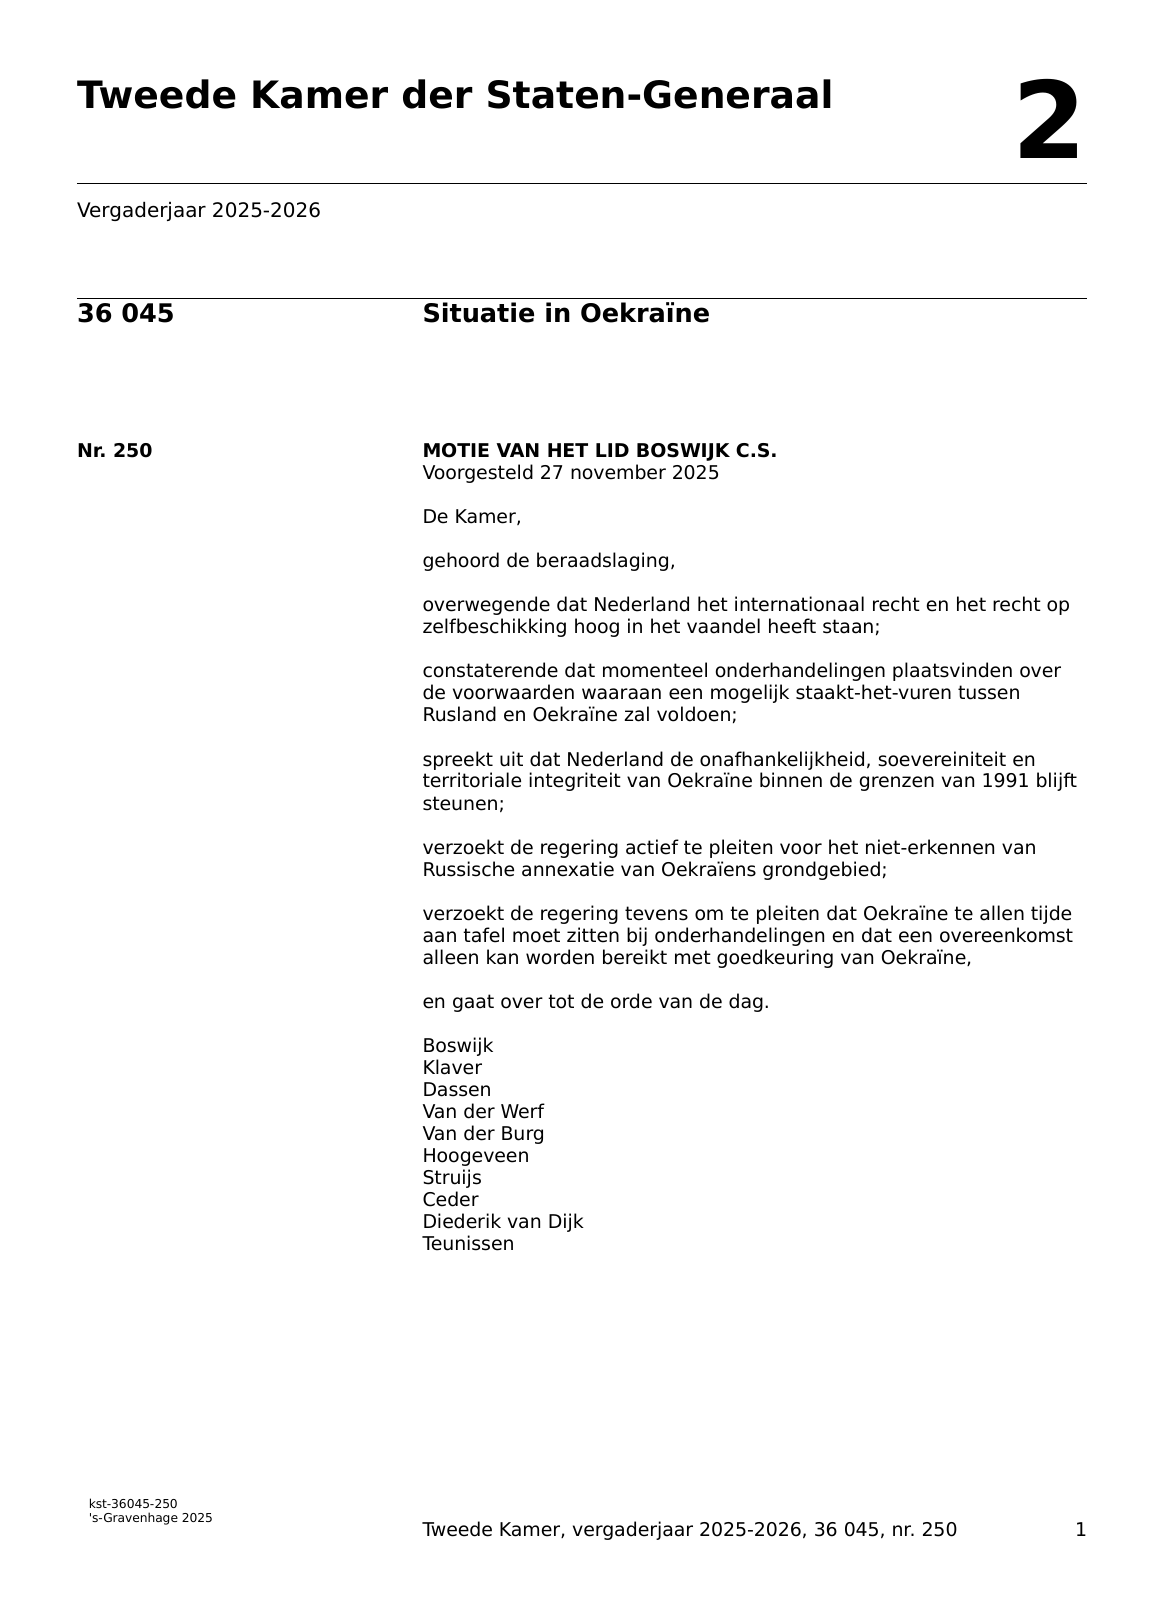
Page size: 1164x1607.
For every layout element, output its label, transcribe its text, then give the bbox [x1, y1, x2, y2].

text Voorgesteld 27 november 2025 [422, 462, 1087, 484]
text Hoogeveen [422, 1145, 1087, 1167]
text Diederik van Dijk [422, 1211, 1087, 1233]
text verzoekt de regering tevens om te pleiten dat Oekraïne te allen tijde aan tafel moet zitten bij onderhandelingen en dat een overeenkomst alleen kan worden bereikt met goedkeuring van Oekraïne, [422, 903, 1087, 969]
text Teunissen [422, 1233, 1087, 1255]
table_cell Vergaderjaar 2025-2026 [77, 184, 1087, 298]
text Van der Werf [422, 1101, 1087, 1123]
text en gaat over tot de orde van de dag. [422, 991, 1087, 1013]
text De Kamer, [422, 506, 1087, 528]
table_header 2 [886, 59, 1087, 183]
subtitle 36 045 Situatie in Oekraïne [77, 299, 1087, 329]
text kst-36045-250 [88, 1497, 323, 1511]
table_header Tweede Kamer der Staten-Generaal [77, 59, 886, 183]
subtitle Nr. 250 MOTIE VAN HET LID BOSWIJK C.S. [77, 440, 1087, 462]
text Klaver [422, 1057, 1087, 1079]
text 's-Gravenhage 2025 [88, 1511, 323, 1525]
text Struijs [422, 1167, 1087, 1189]
text Boswijk [422, 1035, 1087, 1057]
text verzoekt de regering actief te pleiten voor het niet-erkennen van Russische annexatie van Oekraïens grondgebied; [422, 837, 1087, 881]
text overwegende dat Nederland het internationaal recht en het recht op zelfbeschikking hoog in het vaandel heeft staan; [422, 594, 1087, 638]
text Ceder [422, 1189, 1087, 1211]
text Dassen [422, 1079, 1087, 1101]
text spreekt uit dat Nederland de onafhankelijkheid, soevereiniteit en territoriale integriteit van Oekraïne binnen de grenzen van 1991 blijft steunen; [422, 748, 1087, 814]
text gehoord de beraadslaging, [422, 550, 1087, 572]
text Van der Burg [422, 1123, 1087, 1145]
text constaterende dat momenteel onderhandelingen plaatsvinden over de voorwaarden waaraan een mogelijk staakt-het-vuren tussen Rusland en Oekraïne zal voldoen; [422, 660, 1087, 726]
